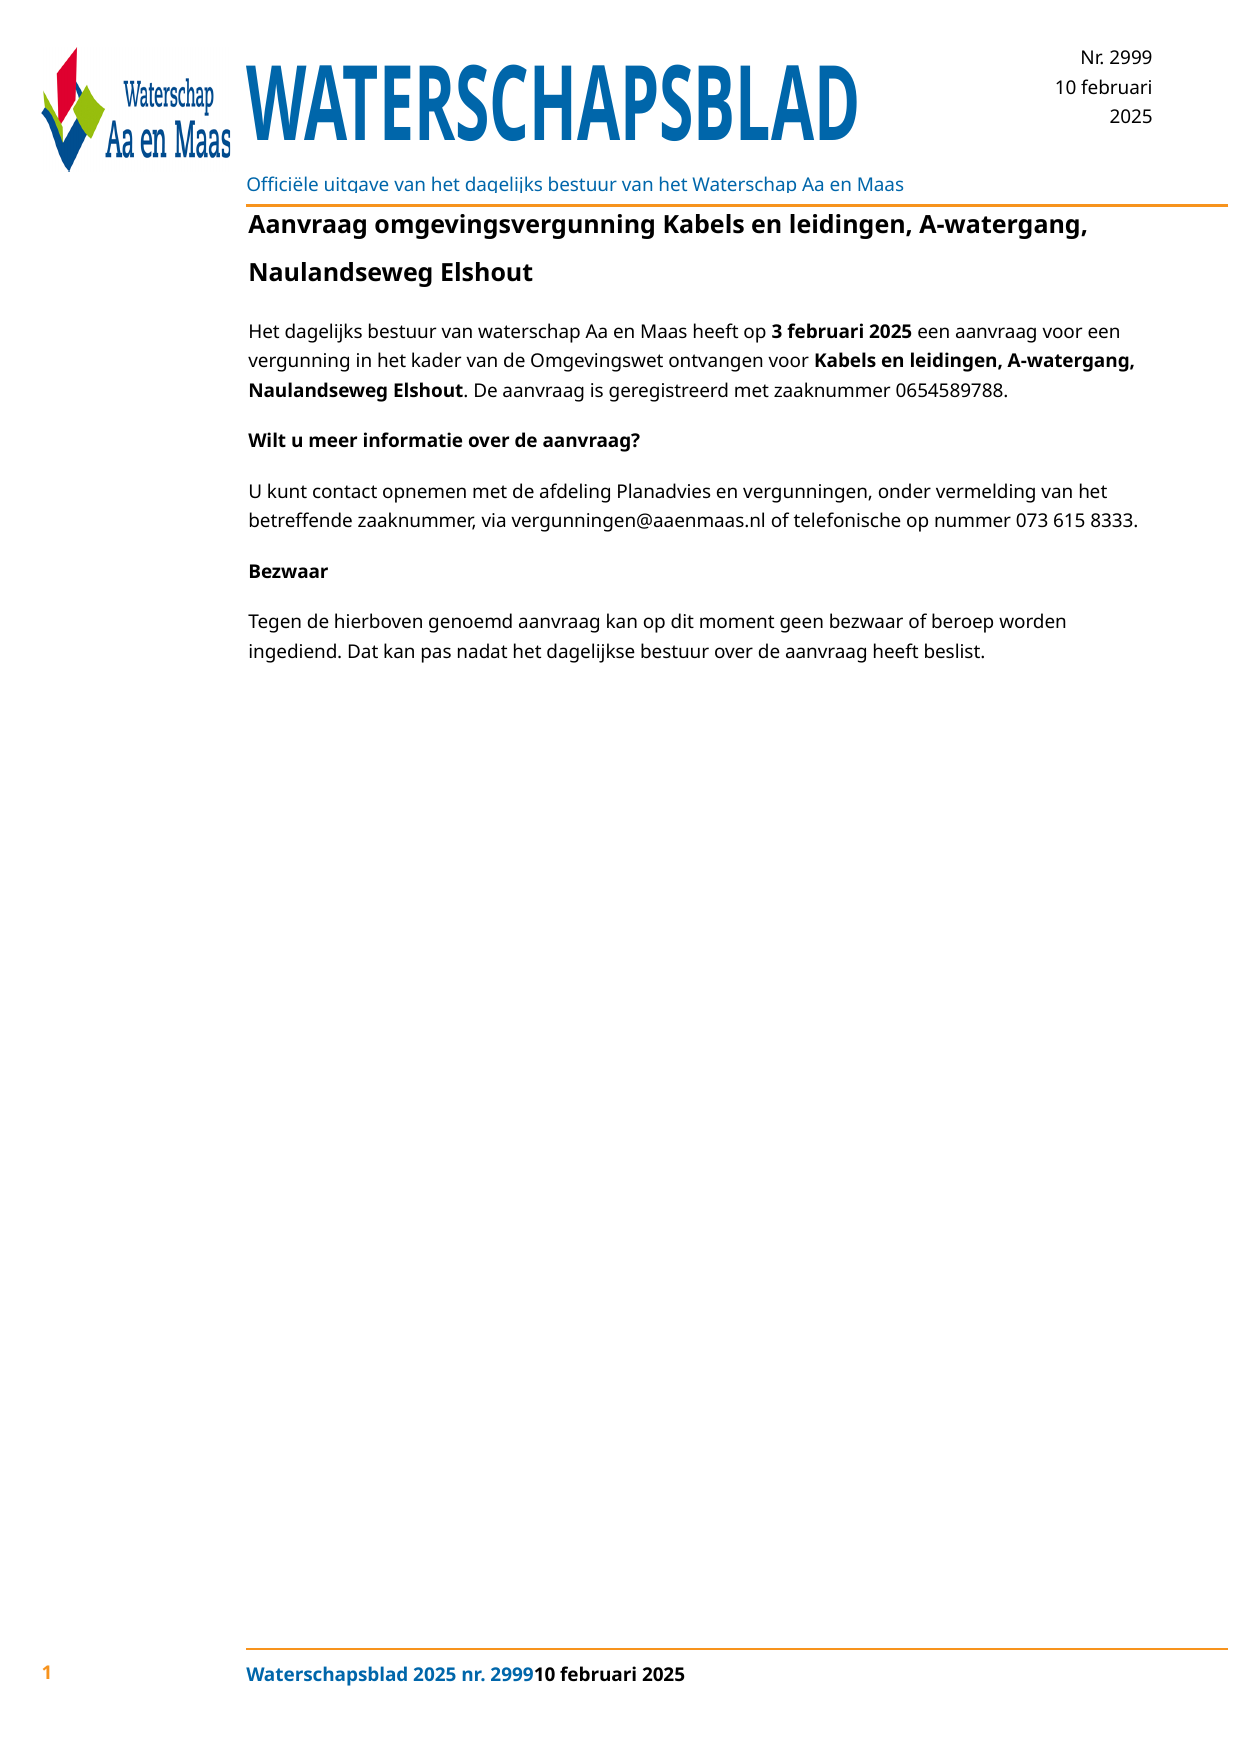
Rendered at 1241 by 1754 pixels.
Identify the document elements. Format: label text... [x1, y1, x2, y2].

text Het dagelijks bestuur van waterschap Aa en Maas heeft op 3 februari 2025 een aanvraag voor een vergunning in het kader van de Omgevingswet ontvangen voor Kabels en leidingen, A-watergang, Naulandseweg Elshout. De aanvraag is geregistreerd met zaaknummer 0654589788. [248, 318, 1152, 403]
text Bezwaar [248, 558, 1152, 584]
text Aanvraag omgevingsvergunning Kabels en leidingen, A-watergang, Naulandseweg Elshout [248, 207, 1152, 288]
picture [41, 47, 231, 172]
text Wilt u meer informatie over de aanvraag? [248, 427, 1152, 453]
text Tegen de hierboven genoemd aanvraag kan op dit moment geen bezwaar of beroep worden ingediend. Dat kan pas nadat het dagelijkse bestuur over de aanvraag heeft beslist. [248, 608, 1152, 664]
text U kunt contact opnemen met de afdeling Planadvies en vergunningen, onder vermelding van het betreffende zaaknummer, via vergunningen@aaenmaas.nl of telefonische op nummer 073 615 8333. [248, 478, 1152, 533]
